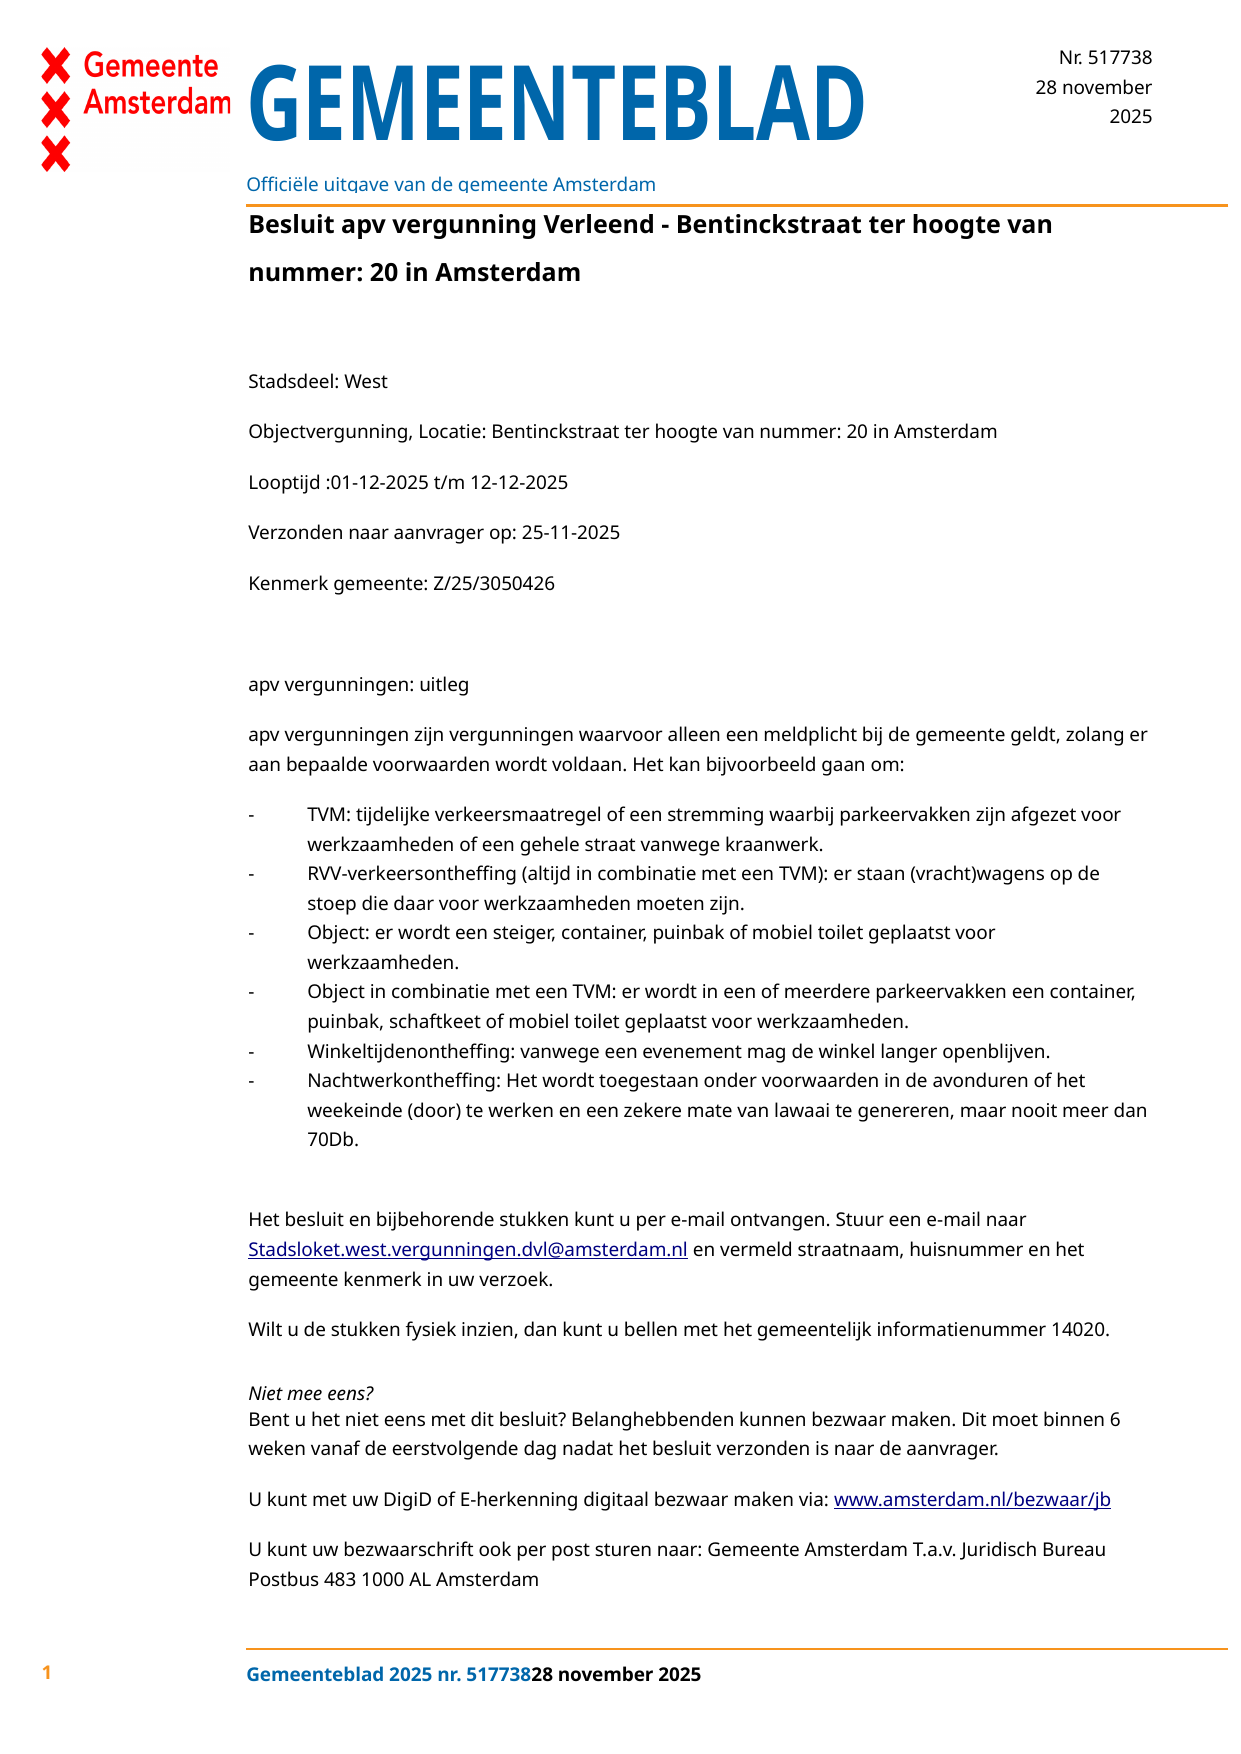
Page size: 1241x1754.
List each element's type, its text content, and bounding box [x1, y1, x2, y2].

text Bent u het niet eens met dit besluit? Belanghebbenden kunnen bezwaar maken. Dit moet binnen 6 weken vanaf de eerstvolgende dag nadat het besluit verzonden is naar de aanvrager. [248, 1406, 1152, 1461]
text Objectvergunning, Locatie: Bentinckstraat ter hoogte van nummer: 20 in Amsterdam [248, 419, 1152, 444]
text Het besluit en bijbehorende stukken kunt u per e-mail ontvangen. Stuur een e-mail naar Stadsloket.west.vergunningen.dvl@amsterdam.nl en vermeld straatnaam, huisnummer en het gemeente kenmerk in uw verzoek. [248, 1207, 1152, 1292]
list Winkeltijdenontheffing: vanwege een evenement mag de winkel langer openblijven. [248, 1038, 1152, 1064]
text U kunt met uw DigiD of E-herkenning digitaal bezwaar maken via: www.amsterdam.nl/bezwaar/jb [248, 1486, 1152, 1512]
picture [41, 47, 231, 172]
text Kenmerk gemeente: Z/25/3050426 [248, 570, 1152, 596]
list RVV-verkeersontheffing (altijd in combinatie met een TVM): er staan (vracht)wagens op de stoep die daar voor werkzaamheden moeten zijn. [248, 860, 1152, 916]
text Wilt u de stukken fysiek inzien, dan kunt u bellen met het gemeentelijk informatienummer 14020. [248, 1316, 1152, 1342]
text Looptijd :01-12-2025 t/m 12-12-2025 [248, 469, 1152, 495]
text Verzonden naar aanvrager op: 25-11-2025 [248, 519, 1152, 545]
text Niet mee eens? [248, 1380, 1152, 1406]
text apv vergunningen zijn vergunningen waarvoor alleen een meldplicht bij de gemeente geldt, zolang er aan bepaalde voorwaarden wordt voldaan. Het kan bijvoorbeeld gaan om: [248, 721, 1152, 777]
text U kunt uw bezwaarschrift ook per post sturen naar: Gemeente Amsterdam T.a.v. Juridisch Bureau Postbus 483 1000 AL Amsterdam [248, 1536, 1152, 1592]
list TVM: tijdelijke verkeersmaatregel of een stremming waarbij parkeervakken zijn afgezet voor werkzaamheden of een gehele straat vanwege kraanwerk. [248, 801, 1152, 857]
text Stadsdeel: West [248, 368, 1152, 394]
list Nachtwerkontheffing: Het wordt toegestaan onder voorwaarden in de avonduren of het weekeinde (door) te werken en een zekere mate van lawaai te genereren, maar nooit meer dan 70Db. [248, 1067, 1152, 1152]
list Object: er wordt een steiger, container, puinbak of mobiel toilet geplaatst voor werkzaamheden. [248, 919, 1152, 975]
text Besluit apv vergunning Verleend - Bentinckstraat ter hoogte van nummer: 20 in Amsterdam [248, 207, 1152, 288]
list Object in combinatie met een TVM: er wordt in een of meerdere parkeervakken een container, puinbak, schaftkeet of mobiel toilet geplaatst voor werkzaamheden. [248, 979, 1152, 1034]
text apv vergunningen: uitleg [248, 671, 1152, 697]
